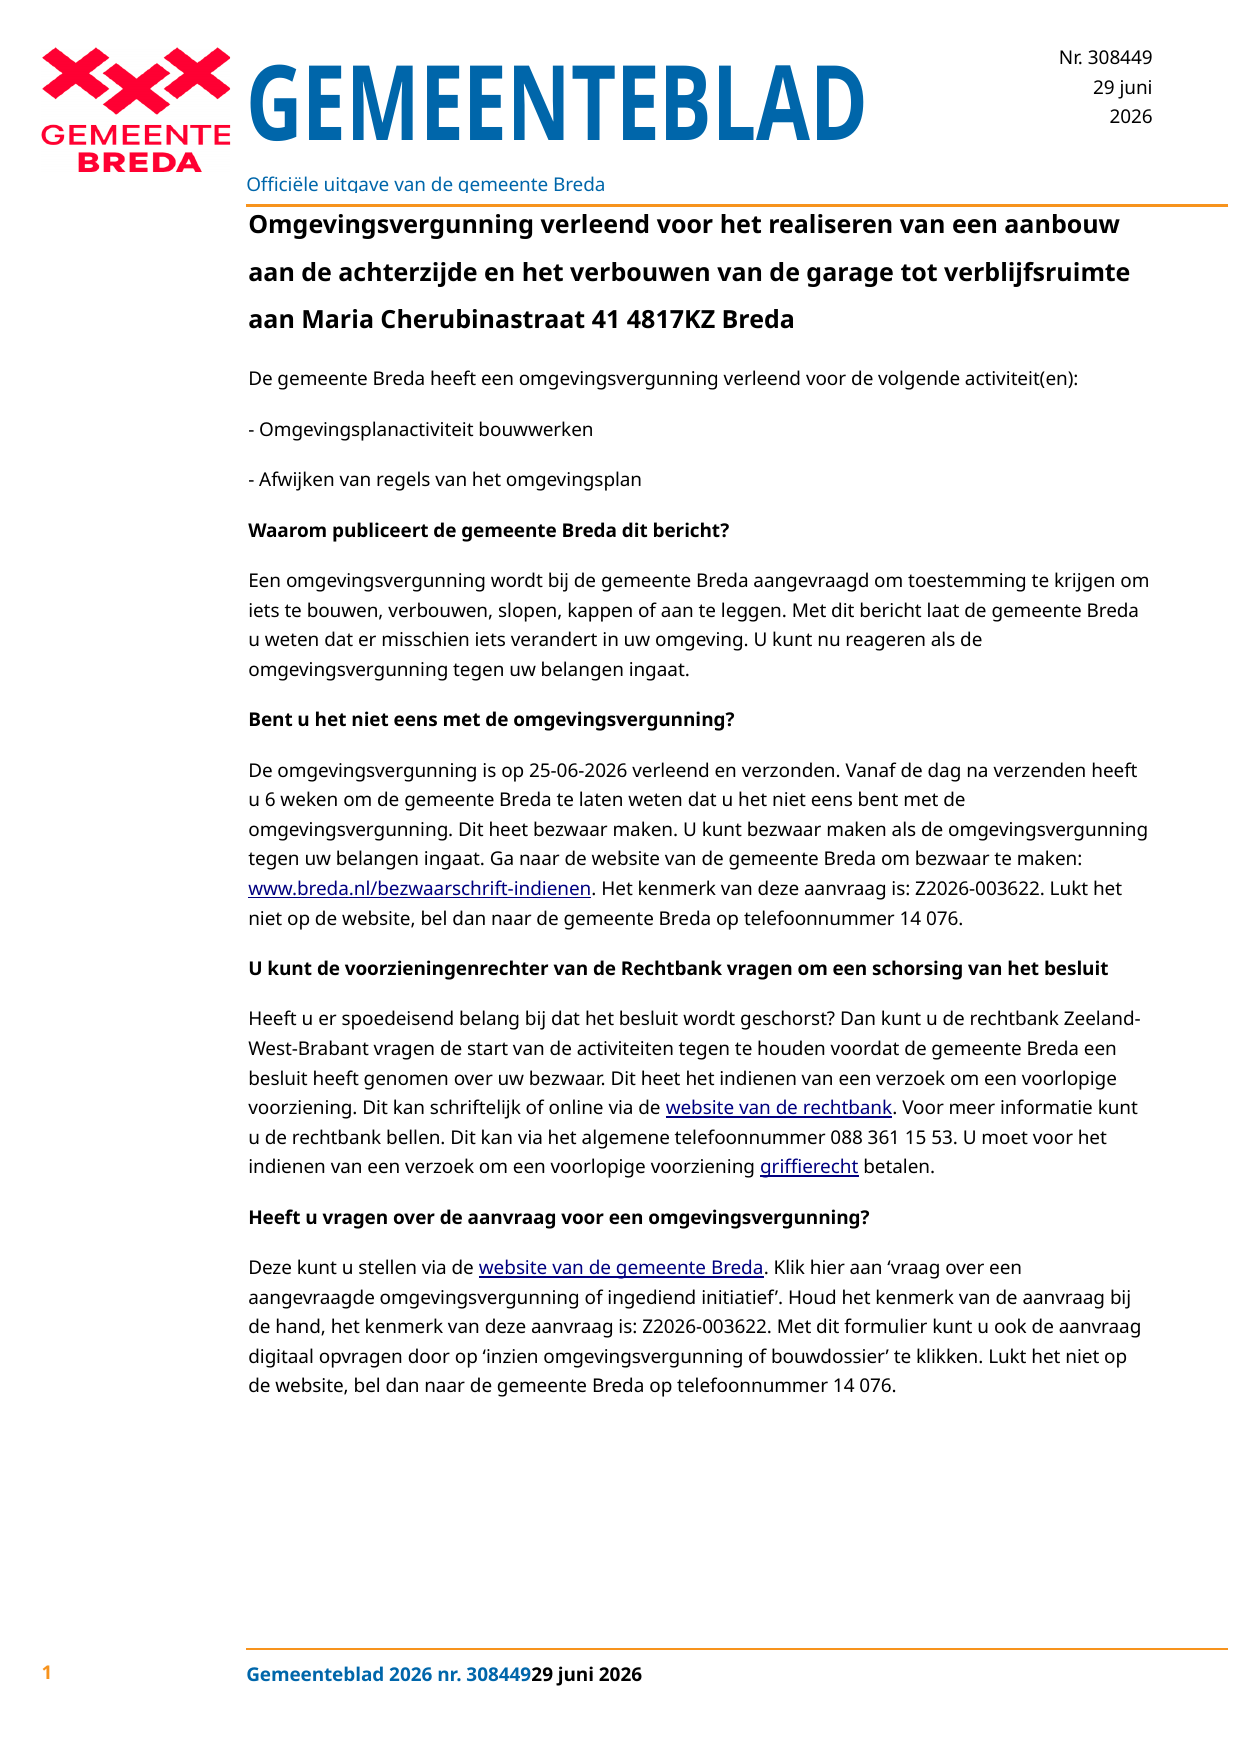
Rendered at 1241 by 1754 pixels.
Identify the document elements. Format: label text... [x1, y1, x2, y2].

picture [41, 47, 231, 172]
text Omgevingsvergunning verleend voor het realiseren van een aanbouw aan de achterzijde en het verbouwen van de garage tot verblijfsruimte aan Maria Cherubinastraat 41 4817KZ Breda [248, 207, 1152, 336]
text Waarom publiceert de gemeente Breda dit bericht? [248, 517, 1152, 542]
text De gemeente Breda heeft een omgevingsvergunning verleend voor de volgende activiteit(en): [248, 366, 1152, 391]
text Deze kunt u stellen via de website van de gemeente Breda. Klik hier aan ‘vraag over een aangevraagde omgevingsvergunning of ingediend initiatief’. Houd het kenmerk van de aanvraag bij de hand, het kenmerk van deze aanvraag is: Z2026-003622. Met dit formulier kunt u ook de aanvraag digitaal opvragen door op ‘inzien omgevingsvergunning of bouwdossier’ te klikken. Lukt het niet op de website, bel dan naar de gemeente Breda op telefoonnummer 14 076. [248, 1254, 1152, 1398]
text De omgevingsvergunning is op 25-06-2026 verleend en verzonden. Vanaf de dag na verzenden heeft u 6 weken om de gemeente Breda te laten weten dat u het niet eens bent met de omgevingsvergunning. Dit heet bezwaar maken. U kunt bezwaar maken als de omgevingsvergunning tegen uw belangen ingaat. Ga naar de website van de gemeente Breda om bezwaar te maken: www.breda.nl/bezwaarschrift-indienen. Het kenmerk van deze aanvraag is: Z2026-003622. Lukt het niet op de website, bel dan naar de gemeente Breda op telefoonnummer 14 076. [248, 757, 1152, 930]
text Heeft u er spoedeisend belang bij dat het besluit wordt geschorst? Dan kunt u de rechtbank Zeeland-West-Brabant vragen de start van de activiteiten tegen te houden voordat de gemeente Breda een besluit heeft genomen over uw bezwaar. Dit heet het indienen van een verzoek om een voorlopige voorziening. Dit kan schriftelijk of online via de website van de rechtbank. Voor meer informatie kunt u de rechtbank bellen. Dit kan via het algemene telefoonnummer 088 361 15 53. U moet voor het indienen van een verzoek om een voorlopige voorziening griffierecht betalen. [248, 1006, 1152, 1179]
text Heeft u vragen over de aanvraag voor een omgevingsvergunning? [248, 1204, 1152, 1229]
text Bent u het niet eens met de omgevingsvergunning? [248, 706, 1152, 732]
text U kunt de voorzieningenrechter van de Rechtbank vragen om een schorsing van het besluit [248, 955, 1152, 981]
text - Afwijken van regels van het omgevingsplan [248, 466, 1152, 492]
text Een omgevingsvergunning wordt bij de gemeente Breda aangevraagd om toestemming te krijgen om iets te bouwen, verbouwen, slopen, kappen of aan te leggen. Met dit bericht laat de gemeente Breda u weten dat er misschien iets verandert in uw omgeving. U kunt nu reageren als de omgevingsvergunning tegen uw belangen ingaat. [248, 567, 1152, 682]
text - Omgevingsplanactiviteit bouwwerken [248, 416, 1152, 442]
